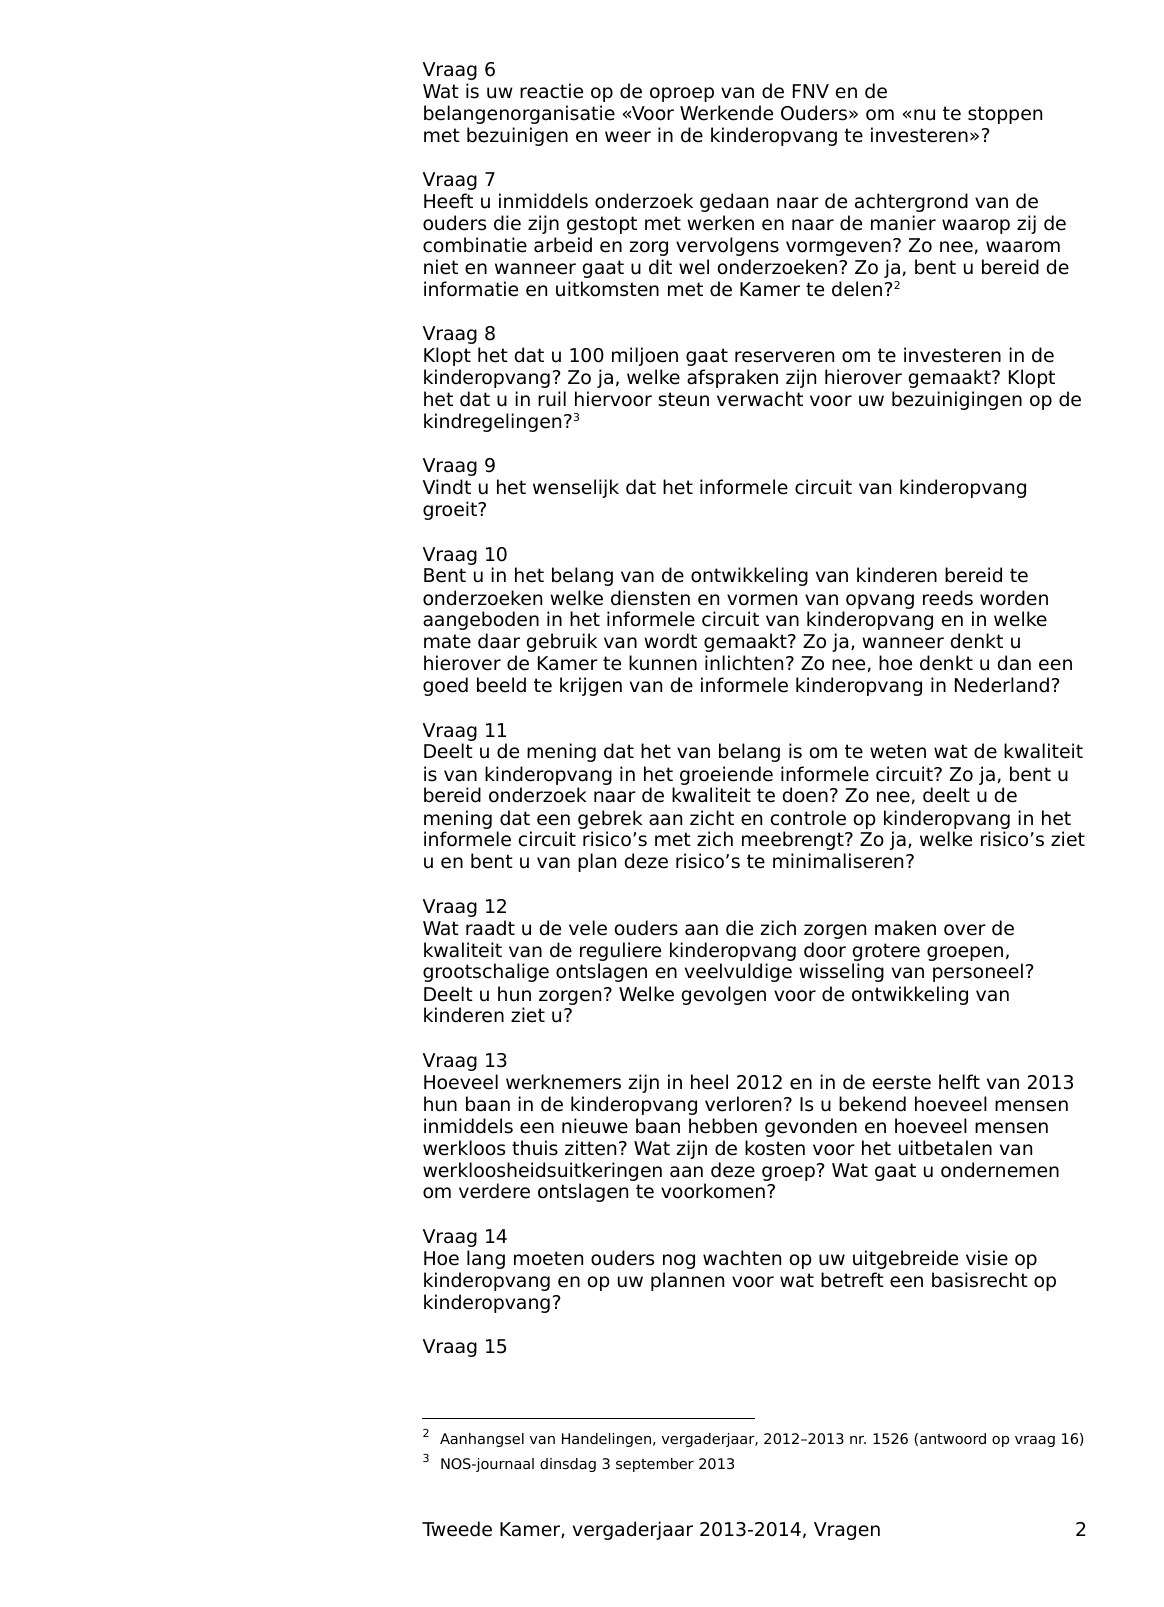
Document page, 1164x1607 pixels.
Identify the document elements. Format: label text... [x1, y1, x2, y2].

text Vraag 13 [422, 1049, 1087, 1072]
text Vraag 6 [422, 59, 1087, 81]
text Wat is uw reactie op de oproep van de FNV en de belangenorganisatie «Voor Werkende Ouders» om «nu te stoppen met bezuinigen en weer in de kinderopvang te investeren»? [422, 81, 1087, 147]
text Vraag 10 [422, 543, 1087, 565]
text Vraag 8 [422, 323, 1087, 345]
text Vindt u het wenselijk dat het informele circuit van kinderopvang groeit? [422, 477, 1087, 521]
text Vraag 15 [422, 1336, 1087, 1358]
text Hoe lang moeten ouders nog wachten op uw uitgebreide visie op kinderopvang en op uw plannen voor wat betreft een basisrecht op kinderopvang? [422, 1248, 1087, 1313]
text Aanhangsel van Handelingen, vergaderjaar, 2012–2013 nr. 1526 (antwoord op vraag 16) [422, 1427, 1087, 1449]
text Heeft u inmiddels onderzoek gedaan naar de achtergrond van de ouders die zijn gestopt met werken en naar de manier waarop zij de combinatie arbeid en zorg vervolgens vormgeven? Zo nee, waarom niet en wanneer gaat u dit wel onderzoeken? Zo ja, bent u bereid de informatie en uitkomsten met de Kamer te delen? [422, 191, 1087, 301]
text Vraag 9 [422, 455, 1087, 477]
text Klopt het dat u 100 miljoen gaat reserveren om te investeren in de kinderopvang? Zo ja, welke afspraken zijn hierover gemaakt? Klopt het dat u in ruil hiervoor steun verwacht voor uw bezuinigingen op de kindregelingen? [422, 345, 1087, 433]
text Vraag 14 [422, 1226, 1087, 1248]
text NOS-journaal dinsdag 3 september 2013 [422, 1452, 1087, 1474]
text Hoeveel werknemers zijn in heel 2012 en in de eerste helft van 2013 hun baan in de kinderopvang verloren? Is u bekend hoeveel mensen inmiddels een nieuwe baan hebben gevonden en hoeveel mensen werkloos thuis zitten? Wat zijn de kosten voor het uitbetalen van werkloosheidsuitkeringen aan deze groep? Wat gaat u ondernemen om verdere ontslagen te voorkomen? [422, 1072, 1087, 1203]
text Deelt u de mening dat het van belang is om te weten wat de kwaliteit is van kinderopvang in het groeiende informele circuit? Zo ja, bent u bereid onderzoek naar de kwaliteit te doen? Zo nee, deelt u de mening dat een gebrek aan zicht en controle op kinderopvang in het informele circuit risico’s met zich meebrengt? Zo ja, welke risico’s ziet u en bent u van plan deze risico’s te minimaliseren? [422, 741, 1087, 873]
text Vraag 11 [422, 719, 1087, 741]
text Bent u in het belang van de ontwikkeling van kinderen bereid te onderzoeken welke diensten en vormen van opvang reeds worden aangeboden in het informele circuit van kinderopvang en in welke mate daar gebruik van wordt gemaakt? Zo ja, wanneer denkt u hierover de Kamer te kunnen inlichten? Zo nee, hoe denkt u dan een goed beeld te krijgen van de informele kinderopvang in Nederland? [422, 565, 1087, 697]
text Vraag 12 [422, 896, 1087, 917]
text Vraag 7 [422, 169, 1087, 191]
text Wat raadt u de vele ouders aan die zich zorgen maken over de kwaliteit van de reguliere kinderopvang door grotere groepen, grootschalige ontslagen en veelvuldige wisseling van personeel? Deelt u hun zorgen? Welke gevolgen voor de ontwikkeling van kinderen ziet u? [422, 917, 1087, 1027]
